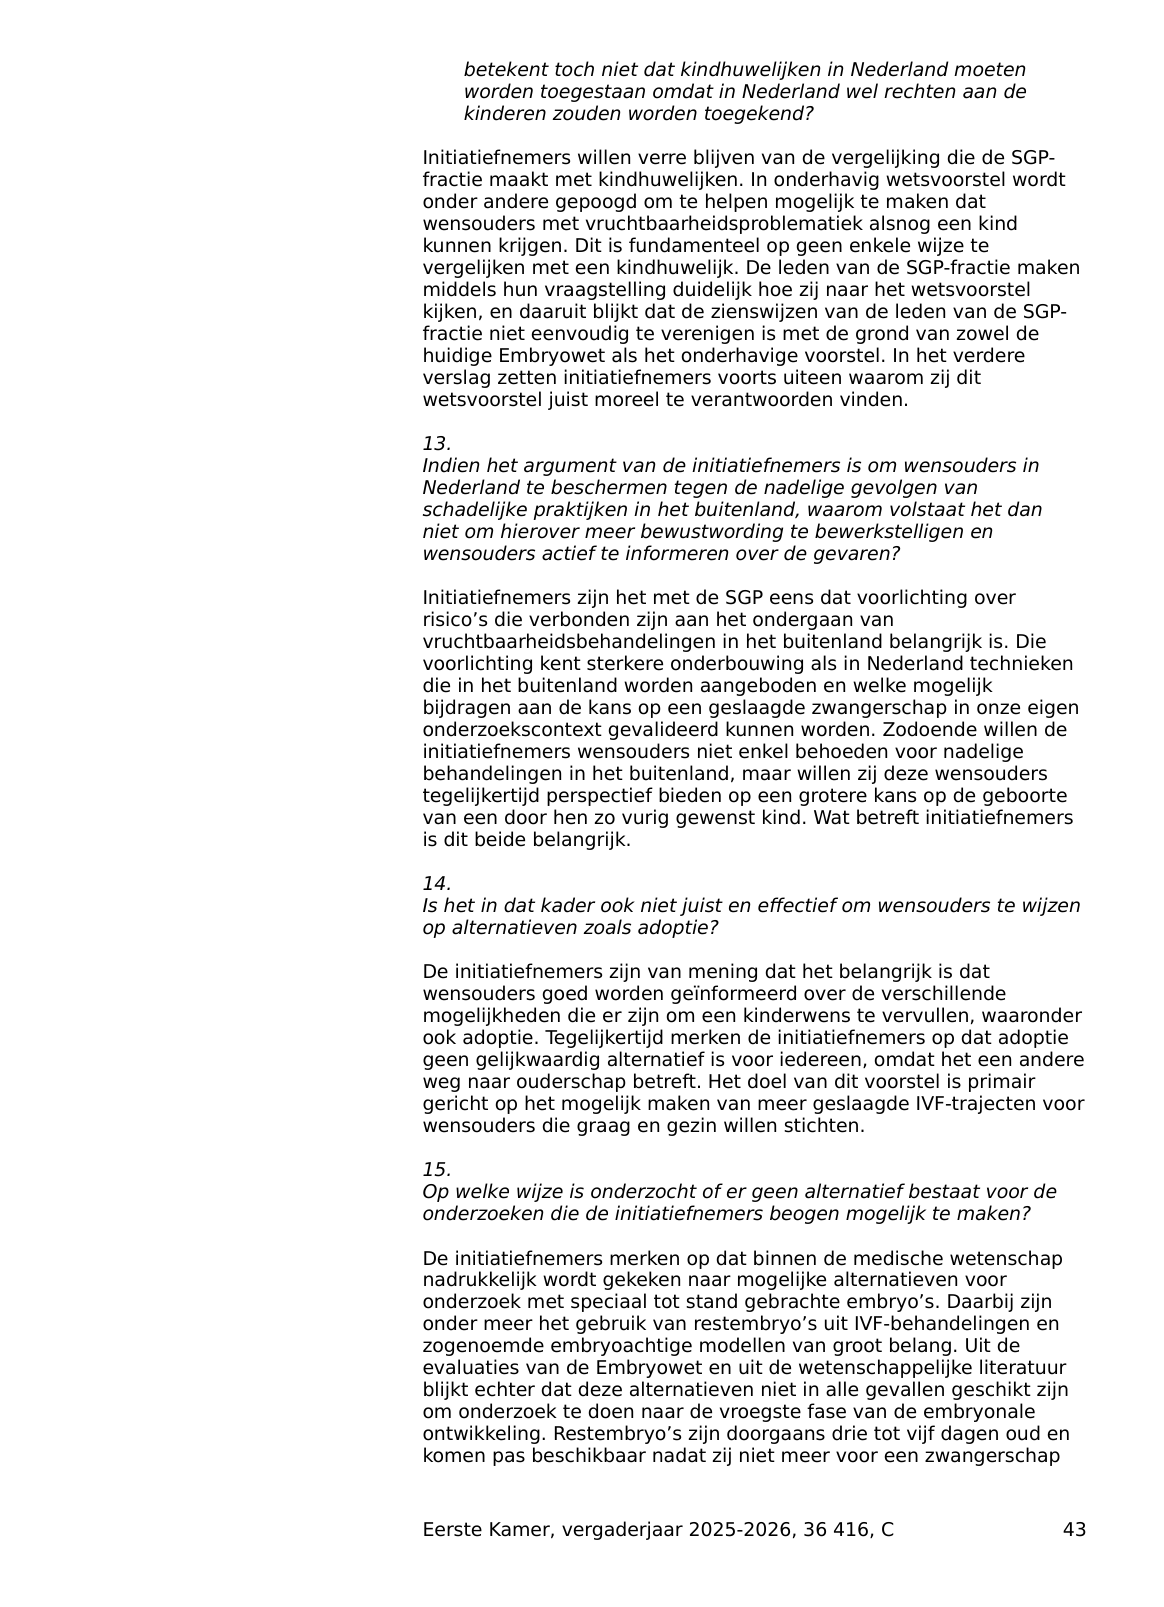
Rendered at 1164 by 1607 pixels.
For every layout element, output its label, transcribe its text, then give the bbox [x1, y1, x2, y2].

text betekent toch niet dat kindhuwelijken in Nederland moeten worden toegestaan omdat in Nederland wel rechten aan de kinderen zouden worden toegekend? [422, 59, 1087, 125]
text Indien het argument van de initiatiefnemers is om wensouders in Nederland te beschermen tegen de nadelige gevolgen van schadelijke praktijken in het buitenland, waarom volstaat het dan niet om hierover meer bewustwording te bewerkstelligen en wensouders actief te informeren over de gevaren? [422, 455, 1087, 565]
text Initiatiefnemers willen verre blijven van de vergelijking die de SGP-fractie maakt met kindhuwelijken. In onderhavig wetsvoorstel wordt onder andere gepoogd om te helpen mogelijk te maken dat wensouders met vruchtbaarheidsproblematiek alsnog een kind kunnen krijgen. Dit is fundamenteel op geen enkele wijze te vergelijken met een kindhuwelijk. De leden van de SGP-fractie maken middels hun vraagstelling duidelijk hoe zij naar het wetsvoorstel kijken, en daaruit blijkt dat de zienswijzen van de leden van de SGP-fractie niet eenvoudig te verenigen is met de grond van zowel de huidige Embryowet als het onderhavige voorstel. In het verdere verslag zetten initiatiefnemers voorts uiteen waarom zij dit wetsvoorstel juist moreel te verantwoorden vinden. [422, 147, 1087, 411]
text 15. [422, 1159, 1087, 1181]
text Op welke wijze is onderzocht of er geen alternatief bestaat voor de onderzoeken die de initiatiefnemers beogen mogelijk te maken? [422, 1181, 1087, 1225]
text Is het in dat kader ook niet juist en effectief om wensouders te wijzen op alternatieven zoals adoptie? [422, 895, 1087, 939]
text De initiatiefnemers merken op dat binnen de medische wetenschap nadrukkelijk wordt gekeken naar mogelijke alternatieven voor onderzoek met speciaal tot stand gebrachte embryo’s. Daarbij zijn onder meer het gebruik van restembryo’s uit IVF-behandelingen en zogenoemde embryoachtige modellen van groot belang. Uit de evaluaties van de Embryowet en uit de wetenschappelijke literatuur blijkt echter dat deze alternatieven niet in alle gevallen geschikt zijn om onderzoek te doen naar de vroegste fase van de embryonale ontwikkeling. Restembryo’s zijn doorgaans drie tot vijf dagen oud en komen pas beschikbaar nadat zij niet meer voor een zwangerschap [422, 1247, 1087, 1467]
text 14. [422, 873, 1087, 895]
text De initiatiefnemers zijn van mening dat het belangrijk is dat wensouders goed worden geïnformeerd over de verschillende mogelijkheden die er zijn om een kinderwens te vervullen, waaronder ook adoptie. Tegelijkertijd merken de initiatiefnemers op dat adoptie geen gelijkwaardig alternatief is voor iedereen, omdat het een andere weg naar ouderschap betreft. Het doel van dit voorstel is primair gericht op het mogelijk maken van meer geslaagde IVF-trajecten voor wensouders die graag en gezin willen stichten. [422, 961, 1087, 1137]
text Initiatiefnemers zijn het met de SGP eens dat voorlichting over risico’s die verbonden zijn aan het ondergaan van vruchtbaarheidsbehandelingen in het buitenland belangrijk is. Die voorlichting kent sterkere onderbouwing als in Nederland technieken die in het buitenland worden aangeboden en welke mogelijk bijdragen aan de kans op een geslaagde zwangerschap in onze eigen onderzoekscontext gevalideerd kunnen worden. Zodoende willen de initiatiefnemers wensouders niet enkel behoeden voor nadelige behandelingen in het buitenland, maar willen zij deze wensouders tegelijkertijd perspectief bieden op een grotere kans op de geboorte van een door hen zo vurig gewenst kind. Wat betreft initiatiefnemers is dit beide belangrijk. [422, 587, 1087, 851]
text 13. [422, 433, 1087, 455]
